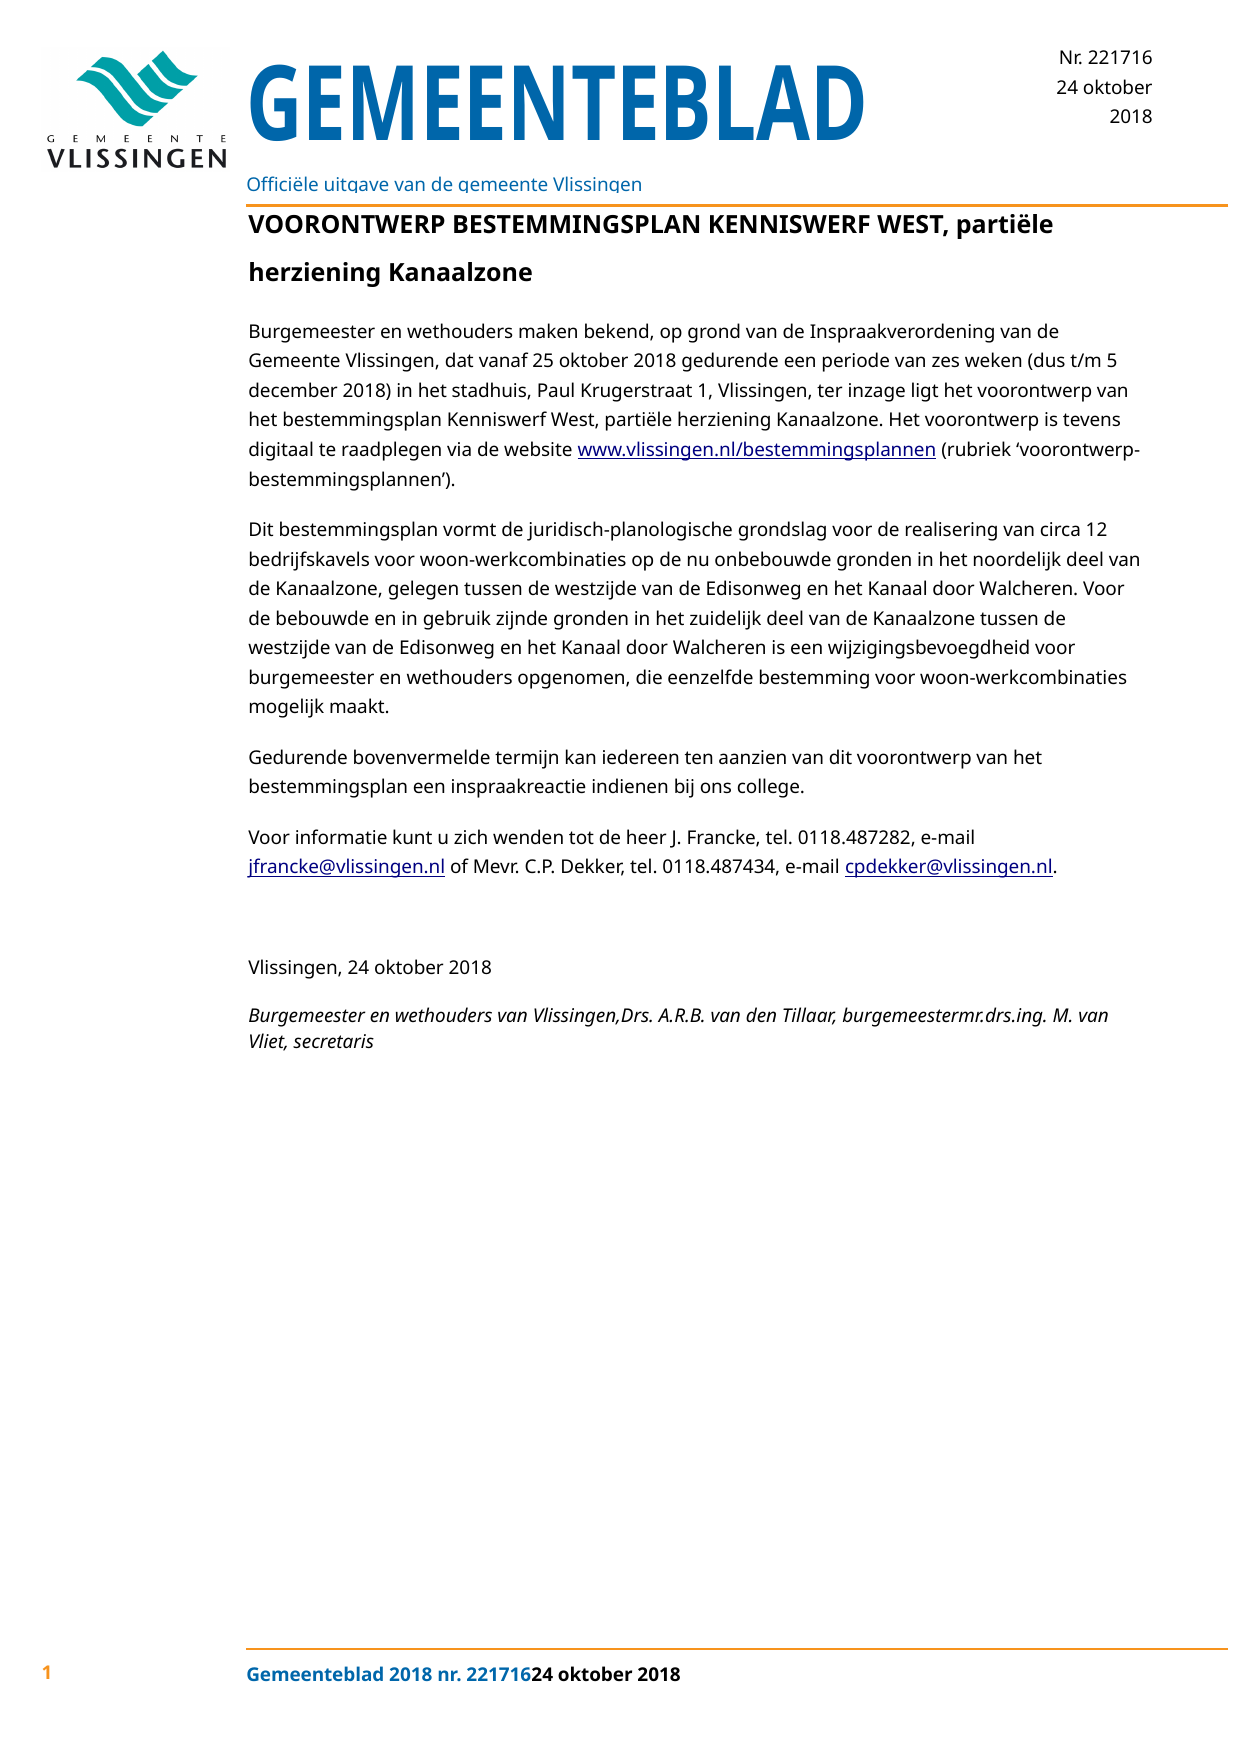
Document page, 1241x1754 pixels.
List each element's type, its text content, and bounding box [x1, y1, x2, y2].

text Burgemeester en wethouders van Vlissingen,Drs. A.R.B. van den Tillaar, burgemeestermr.drs.ing. M. van Vliet, secretaris [248, 1002, 1152, 1054]
picture [41, 47, 231, 172]
text Dit bestemmingsplan vormt de juridisch-planologische grondslag voor de realisering van circa 12 bedrijfskavels voor woon-werkcombinaties op de nu onbebouwde gronden in het noordelijk deel van de Kanaalzone, gelegen tussen de westzijde van de Edisonweg en het Kanaal door Walcheren. Voor de bebouwde en in gebruik zijnde gronden in het zuidelijk deel van de Kanaalzone tussen de westzijde van de Edisonweg en het Kanaal door Walcheren is een wijzigingsbevoegdheid voor burgemeester en wethouders opgenomen, die eenzelfde bestemming voor woon-werkcombinaties mogelijk maakt. [248, 516, 1152, 719]
text Vlissingen, 24 oktober 2018 [248, 954, 1152, 980]
text VOORONTWERP BESTEMMINGSPLAN KENNISWERF WEST, partiële herziening Kanaalzone [248, 207, 1152, 288]
text Burgemeester en wethouders maken bekend, op grond van de Inspraakverordening van de Gemeente Vlissingen, dat vanaf 25 oktober 2018 gedurende een periode van zes weken (dus t/m 5 december 2018) in het stadhuis, Paul Krugerstraat 1, Vlissingen, ter inzage ligt het voorontwerp van het bestemmingsplan Kenniswerf West, partiële herziening Kanaalzone. Het voorontwerp is tevens digitaal te raadplegen via de website www.vlissingen.nl/bestemmingsplannen (rubriek ‘voorontwerp-bestemmingsplannen’). [248, 318, 1152, 492]
text Gedurende bovenvermelde termijn kan iedereen ten aanzien van dit voorontwerp van het bestemmingsplan een inspraakreactie indienen bij ons college. [248, 744, 1152, 799]
text Voor informatie kunt u zich wenden tot de heer J. Francke, tel. 0118.487282, e-mail jfrancke@vlissingen.nl of Mevr. C.P. Dekker, tel. 0118.487434, e-mail cpdekker@vlissingen.nl. [248, 824, 1152, 879]
